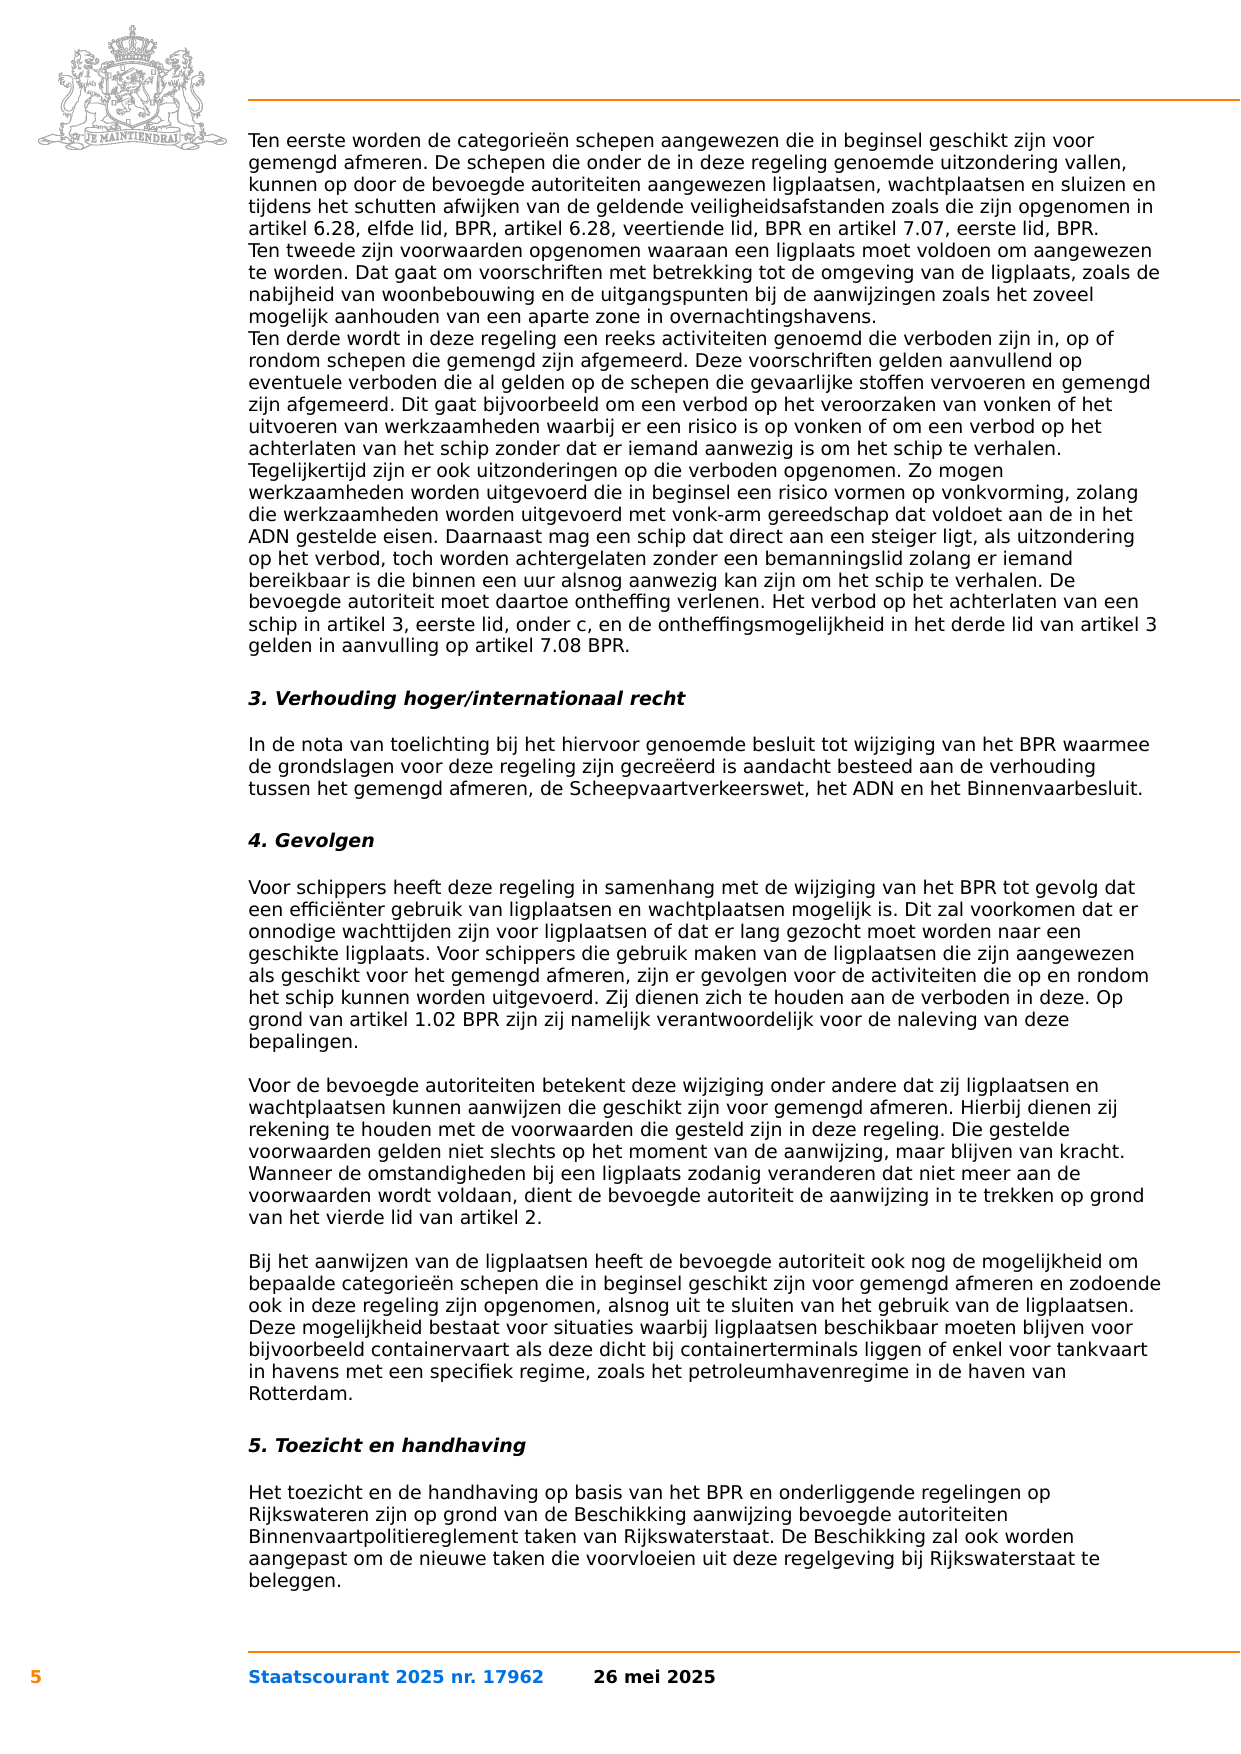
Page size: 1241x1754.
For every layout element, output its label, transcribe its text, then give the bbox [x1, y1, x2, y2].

text Het toezicht en de handhaving op basis van het BPR en onderliggende regelingen op Rijkswateren zijn op grond van de Beschikking aanwijzing bevoegde autoriteiten Binnenvaartpolitiereglement taken van Rijkswaterstaat. De Beschikking zal ook worden aangepast om de nieuwe taken die voorvloeien uit deze regelgeving bij Rijkswaterstaat te beleggen. [248, 1482, 1163, 1591]
subtitle 3. Verhouding hoger/internationaal recht [248, 687, 1163, 709]
text Ten derde wordt in deze regeling een reeks activiteiten genoemd die verboden zijn in, op of rondom schepen die gemengd zijn afgemeerd. Deze voorschriften gelden aanvullend op eventuele verboden die al gelden op de schepen die gevaarlijke stoffen vervoeren en gemengd zijn afgemeerd. Dit gaat bijvoorbeeld om een verbod op het veroorzaken van vonken of het uitvoeren van werkzaamheden waarbij er een risico is op vonken of om een verbod op het achterlaten van het schip zonder dat er iemand aanwezig is om het schip te verhalen. Tegelijkertijd zijn er ook uitzonderingen op die verboden opgenomen. Zo mogen werkzaamheden worden uitgevoerd die in beginsel een risico vormen op vonkvorming, zolang die werkzaamheden worden uitgevoerd met vonk-arm gereedschap dat voldoet aan de in het ADN gestelde eisen. Daarnaast mag een schip dat direct aan een steiger ligt, als uitzondering op het verbod, toch worden achtergelaten zonder een bemanningslid zolang er iemand bereikbaar is die binnen een uur alsnog aanwezig kan zijn om het schip te verhalen. De bevoegde autoriteit moet daartoe ontheffing verlenen. Het verbod op het achterlaten van een schip in artikel 3, eerste lid, onder c, en de ontheffingsmogelijkheid in het derde lid van artikel 3 gelden in aanvulling op artikel 7.08 BPR. [248, 328, 1163, 657]
subtitle 5. Toezicht en handhaving [248, 1434, 1163, 1457]
text Ten eerste worden de categorieën schepen aangewezen die in beginsel geschikt zijn voor gemengd afmeren. De schepen die onder de in deze regeling genoemde uitzondering vallen, kunnen op door de bevoegde autoriteiten aangewezen ligplaatsen, wachtplaatsen en sluizen en tijdens het schutten afwijken van de geldende veiligheidsafstanden zoals die zijn opgenomen in artikel 6.28, elfde lid, BPR, artikel 6.28, veertiende lid, BPR en artikel 7.07, eerste lid, BPR. [248, 130, 1163, 240]
text In de nota van toelichting bij het hiervoor genoemde besluit tot wijziging van het BPR waarmee de grondslagen voor deze regeling zijn gecreëerd is aandacht besteed aan de verhouding tussen het gemengd afmeren, de Scheepvaartverkeerswet, het ADN en het Binnenvaarbesluit. [248, 734, 1163, 800]
text Voor schippers heeft deze regeling in samenhang met de wijziging van het BPR tot gevolg dat een efficiënter gebruik van ligplaatsen en wachtplaatsen mogelijk is. Dit zal voorkomen dat er onnodige wachttijden zijn voor ligplaatsen of dat er lang gezocht moet worden naar een geschikte ligplaats. Voor schippers die gebruik maken van de ligplaatsen die zijn aangewezen als geschikt voor het gemengd afmeren, zijn er gevolgen voor de activiteiten die op en rondom het schip kunnen worden uitgevoerd. Zij dienen zich te houden aan de verboden in deze. Op grond van artikel 1.02 BPR zijn zij namelijk verantwoordelijk voor de naleving van deze bepalingen. [248, 877, 1163, 1053]
subtitle 4. Gevolgen [248, 830, 1163, 852]
text Ten tweede zijn voorwaarden opgenomen waaraan een ligplaats moet voldoen om aangewezen te worden. Dat gaat om voorschriften met betrekking tot de omgeving van de ligplaats, zoals de nabijheid van woonbebouwing en de uitgangspunten bij de aanwijzingen zoals het zoveel mogelijk aanhouden van een aparte zone in overnachtingshavens. [248, 240, 1163, 328]
picture [38, 25, 227, 150]
text Voor de bevoegde autoriteiten betekent deze wijziging onder andere dat zij ligplaatsen en wachtplaatsen kunnen aanwijzen die geschikt zijn voor gemengd afmeren. Hierbij dienen zij rekening te houden met de voorwaarden die gesteld zijn in deze regeling. Die gestelde voorwaarden gelden niet slechts op het moment van de aanwijzing, maar blijven van kracht. Wanneer de omstandigheden bij een ligplaats zodanig veranderen dat niet meer aan de voorwaarden wordt voldaan, dient de bevoegde autoriteit de aanwijzing in te trekken op grond van het vierde lid van artikel 2. [248, 1075, 1163, 1229]
text Bij het aanwijzen van de ligplaatsen heeft de bevoegde autoriteit ook nog de mogelijkheid om bepaalde categorieën schepen die in beginsel geschikt zijn voor gemengd afmeren en zodoende ook in deze regeling zijn opgenomen, alsnog uit te sluiten van het gebruik van de ligplaatsen. Deze mogelijkheid bestaat voor situaties waarbij ligplaatsen beschikbaar moeten blijven voor bijvoorbeeld containervaart als deze dicht bij containerterminals liggen of enkel voor tankvaart in havens met een specifiek regime, zoals het petroleumhavenregime in de haven van Rotterdam. [248, 1251, 1163, 1404]
